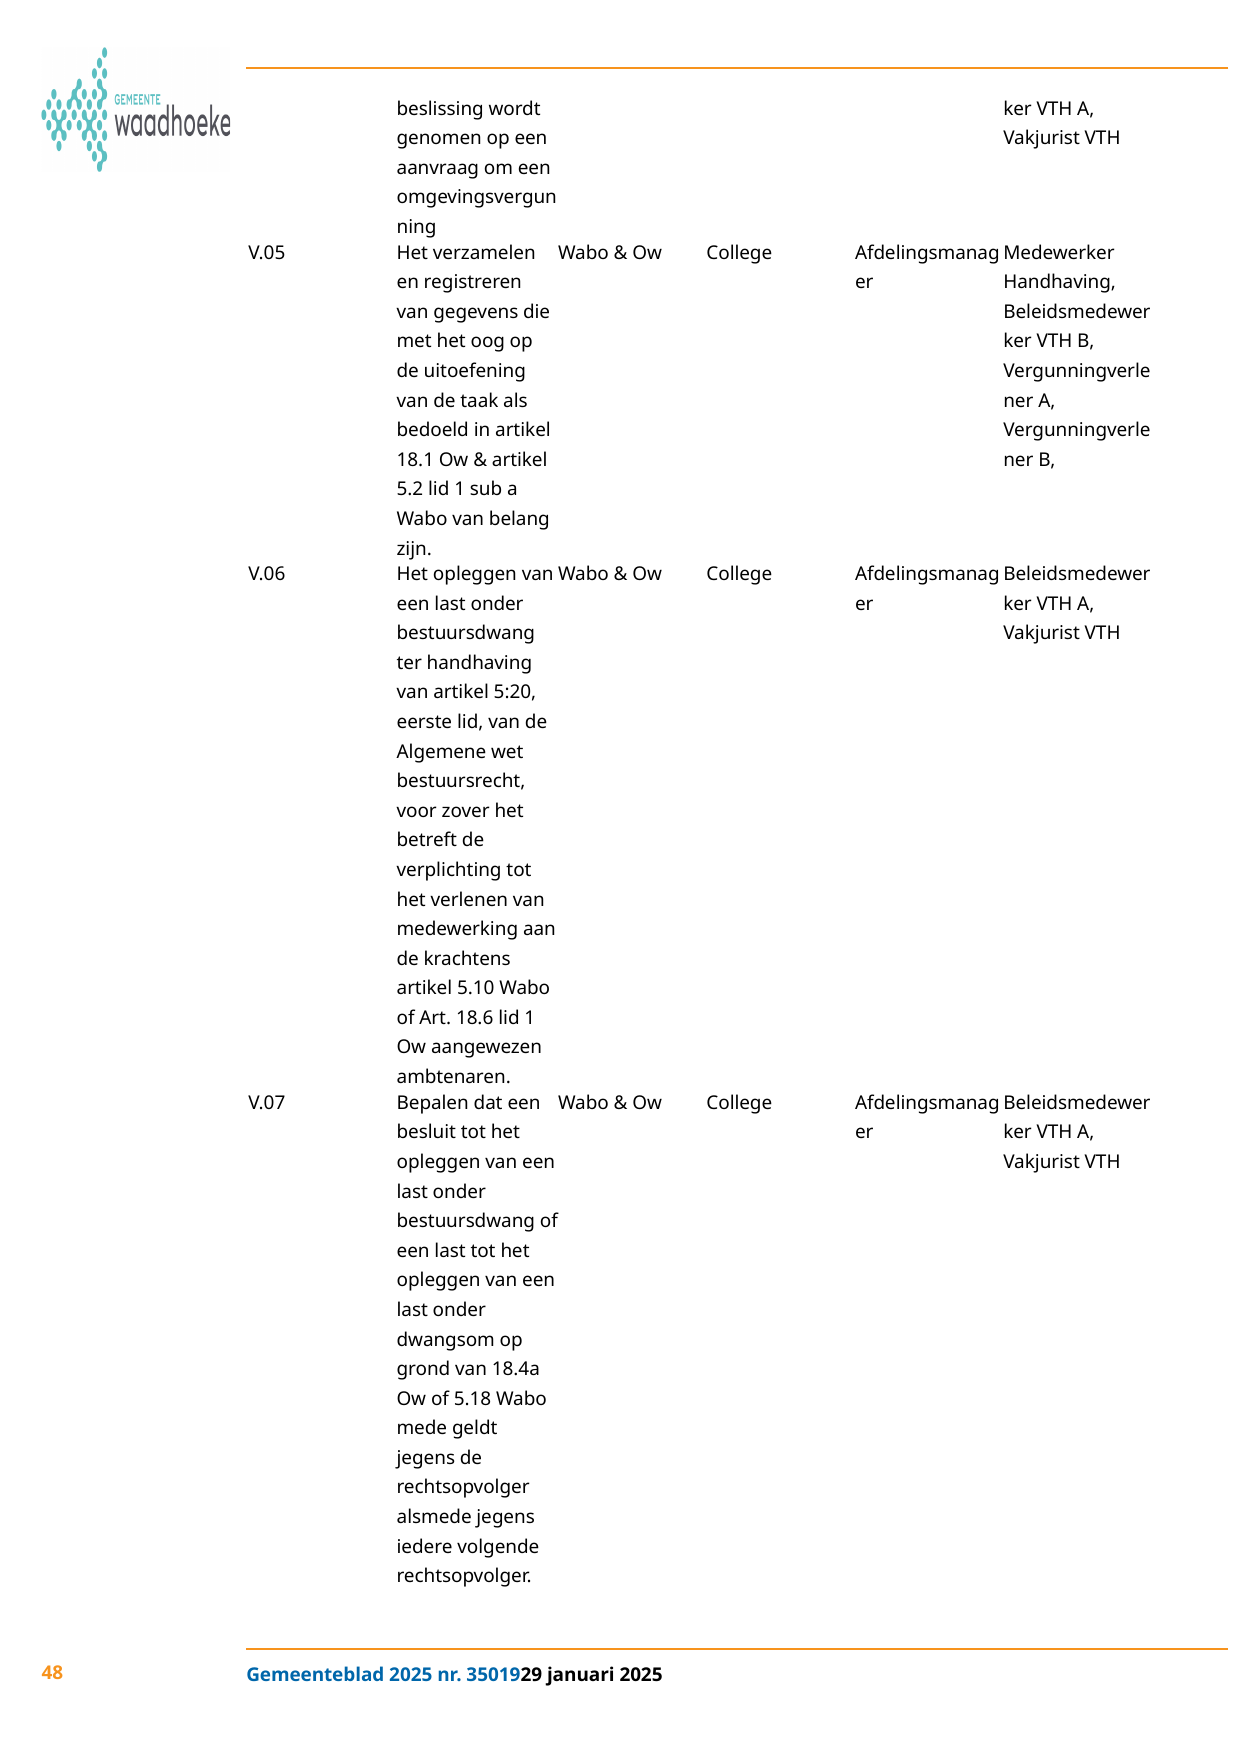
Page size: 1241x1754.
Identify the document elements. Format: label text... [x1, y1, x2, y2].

table_cell V.06 [248, 560, 396, 1089]
table_cell [855, 95, 1003, 239]
table_cell [706, 95, 855, 239]
table_cell beslissing wordt genomen op een aanvraag om een omgevingsvergunning [396, 95, 558, 239]
table_cell College [706, 239, 855, 560]
table_cell Bepalen dat een besluit tot het opleggen van een last onder bestuursdwang of een last tot het opleggen van een last onder dwangsom op grond van 18.4a Ow of 5.18 Wabo mede geldt jegens de rechtsopvolger alsmede jegens iedere volgende rechtsopvolger. [396, 1089, 558, 1588]
table_cell V.07 [248, 1089, 396, 1588]
table_cell Wabo & Ow [558, 560, 706, 1089]
table_cell Afdelingsmanager [855, 1089, 1003, 1588]
table_cell ker VTH A, Vakjurist VTH [1003, 95, 1152, 239]
table_cell Afdelingsmanager [855, 560, 1003, 1089]
table_cell Het opleggen van een last onder bestuursdwang ter handhaving van artikel 5:20, eerste lid, van de Algemene wet bestuursrecht, voor zover het betreft de verplichting tot het verlenen van medewerking aan de krachtens artikel 5.10 Wabo of Art. 18.6 lid 1 Ow aangewezen ambtenaren. [396, 560, 558, 1089]
table_cell Beleidsmedewerker VTH A, Vakjurist VTH [1003, 1089, 1152, 1588]
table_cell [558, 95, 706, 239]
table_cell Beleidsmedewerker VTH A, Vakjurist VTH [1003, 560, 1152, 1089]
table_cell College [706, 1089, 855, 1588]
table_cell Het verzamelen en registreren van gegevens die met het oog op de uitoefening van de taak als bedoeld in artikel 18.1 Ow & artikel 5.2 lid 1 sub a Wabo van belang zijn. [396, 239, 558, 560]
table_cell [248, 95, 396, 239]
table_cell V.05 [248, 239, 396, 560]
table_cell Afdelingsmanager [855, 239, 1003, 560]
table_cell College [706, 560, 855, 1089]
table_cell Wabo & Ow [558, 239, 706, 560]
table_cell Wabo & Ow [558, 1089, 706, 1588]
table_cell Medewerker Handhaving, Beleidsmedewerker VTH B, Vergunningverlener A, Vergunningverlener B, [1003, 239, 1152, 560]
picture [41, 47, 231, 172]
